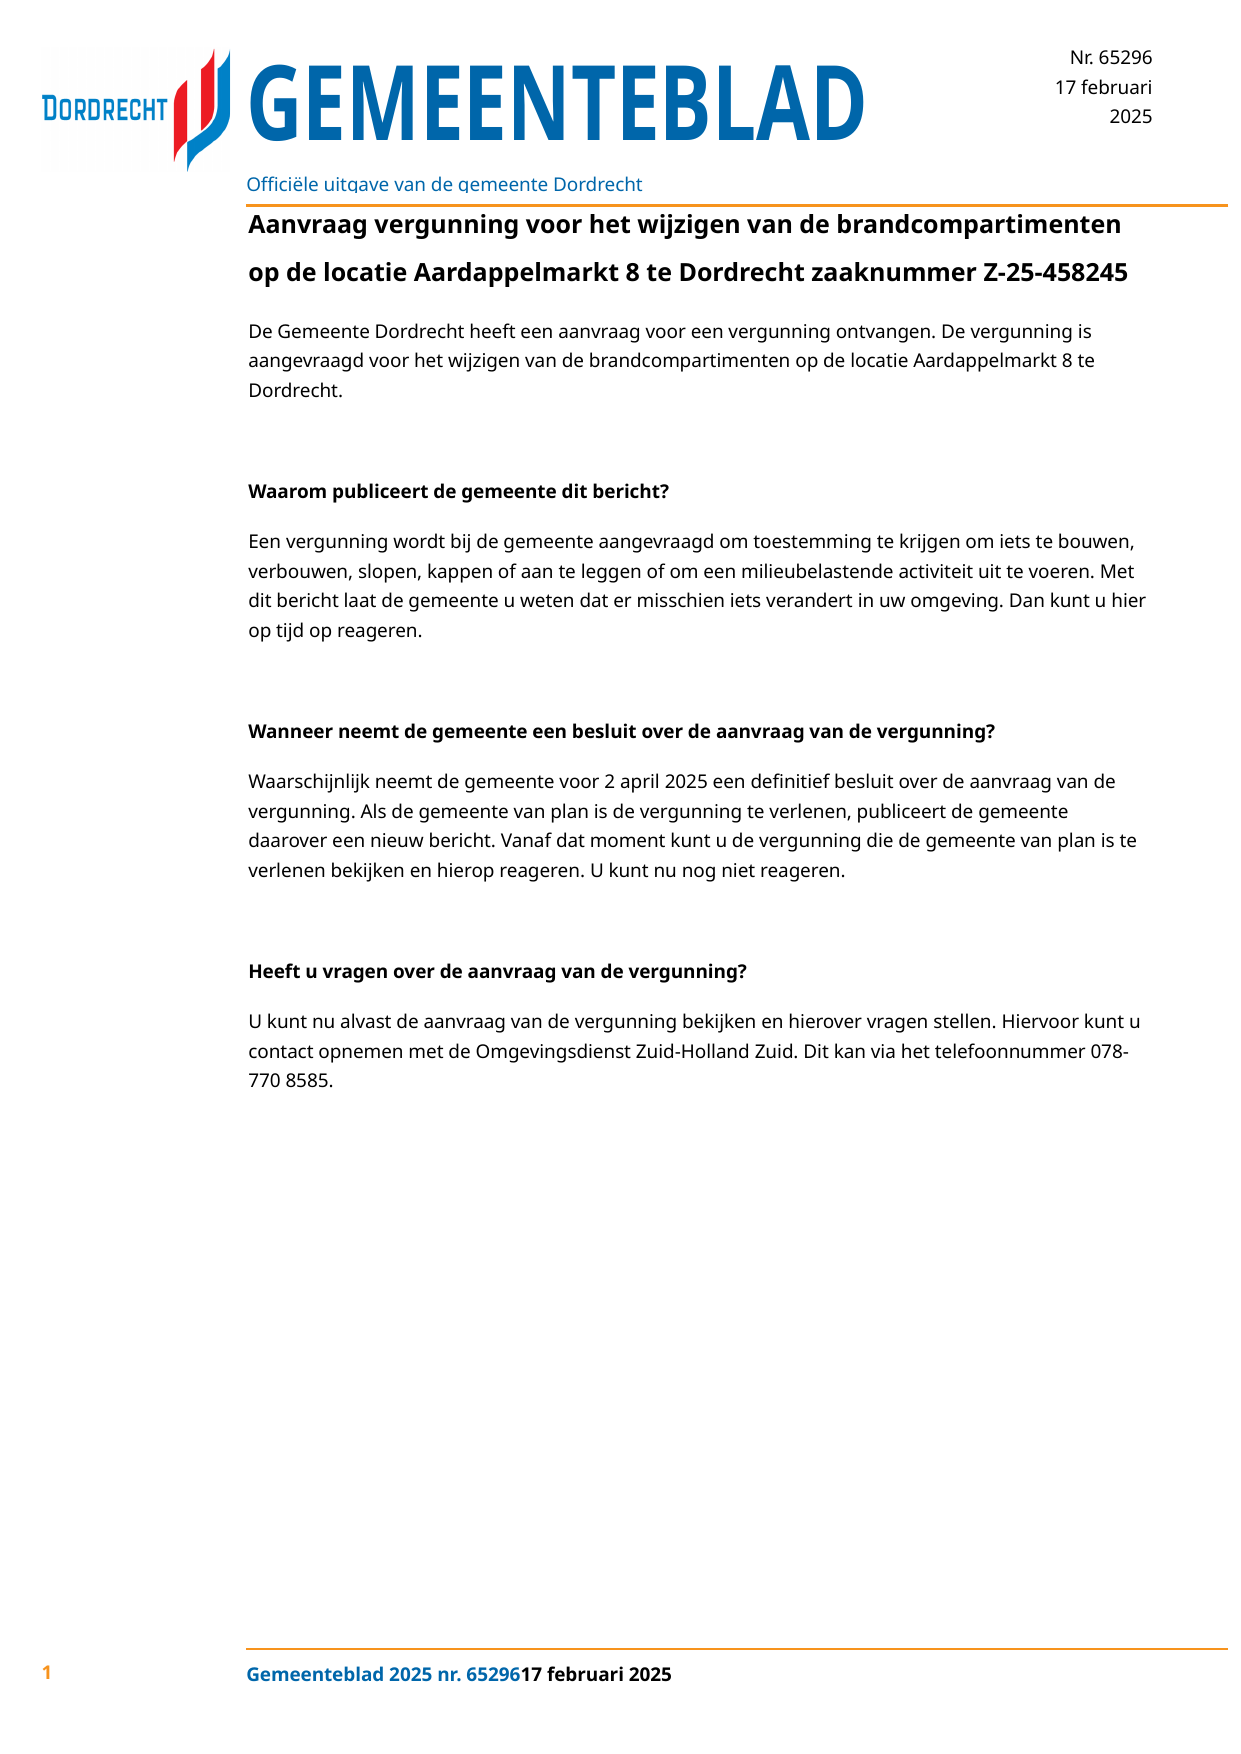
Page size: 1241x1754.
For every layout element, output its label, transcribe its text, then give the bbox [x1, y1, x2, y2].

picture [41, 47, 231, 172]
text Een vergunning wordt bij de gemeente aangevraagd om toestemming te krijgen om iets te bouwen, verbouwen, slopen, kappen of aan te leggen of om een milieubelastende activiteit uit te voeren. Met dit bericht laat de gemeente u weten dat er misschien iets verandert in uw omgeving. Dan kunt u hier op tijd op reageren. [248, 528, 1152, 643]
text De Gemeente Dordrecht heeft een aanvraag voor een vergunning ontvangen. De vergunning is aangevraagd voor het wijzigen van de brandcompartimenten op de locatie Aardappelmarkt 8 te Dordrecht. [248, 318, 1152, 403]
text Waarschijnlijk neemt de gemeente voor 2 april 2025 een definitief besluit over de aanvraag van de vergunning. Als de gemeente van plan is de vergunning te verlenen, publiceert de gemeente daarover een nieuw bericht. Vanaf dat moment kunt u de vergunning die de gemeente van plan is te verlenen bekijken en hierop reageren. U kunt nu nog niet reageren. [248, 768, 1152, 883]
text Wanneer neemt de gemeente een besluit over de aanvraag van de vergunning? [248, 718, 1152, 744]
text Aanvraag vergunning voor het wijzigen van de brandcompartimenten op de locatie Aardappelmarkt 8 te Dordrecht zaaknummer Z-25-458245 [248, 207, 1152, 288]
text U kunt nu alvast de aanvraag van de vergunning bekijken en hierover vragen stellen. Hiervoor kunt u contact opnemen met de Omgevingsdienst Zuid-Holland Zuid. Dit kan via het telefoonnummer 078-770 8585. [248, 1008, 1152, 1093]
text Waarom publiceert de gemeente dit bericht? [248, 478, 1152, 504]
text Heeft u vragen over de aanvraag van de vergunning? [248, 958, 1152, 984]
